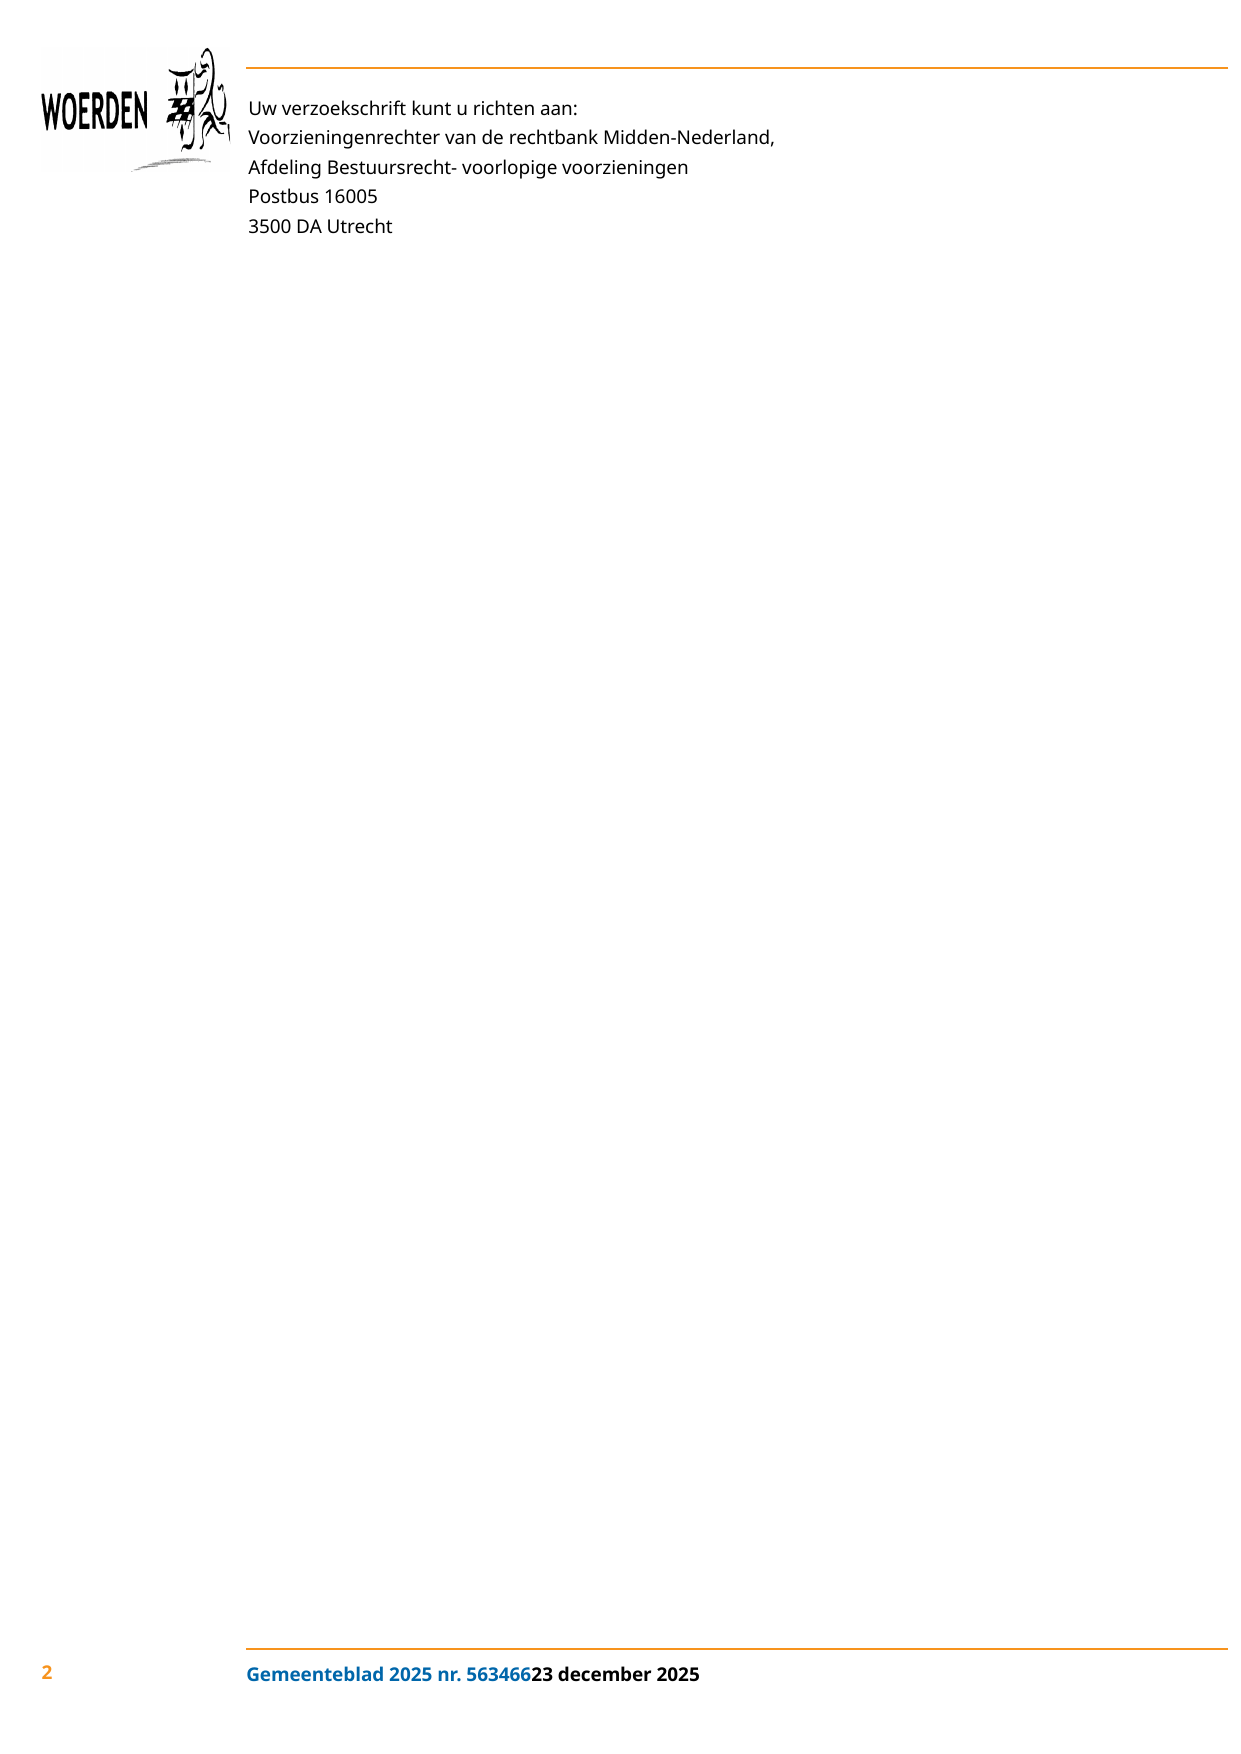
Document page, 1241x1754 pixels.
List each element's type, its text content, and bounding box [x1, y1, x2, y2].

text 3500 DA Utrecht [248, 213, 1152, 239]
text Afdeling Bestuursrecht- voorlopige voorzieningen [248, 154, 1152, 180]
text Uw verzoekschrift kunt u richten aan: [248, 95, 1152, 121]
text Voorzieningenrechter van de rechtbank Midden-Nederland, [248, 124, 1152, 150]
text Postbus 16005 [248, 183, 1152, 209]
picture [41, 47, 231, 172]
